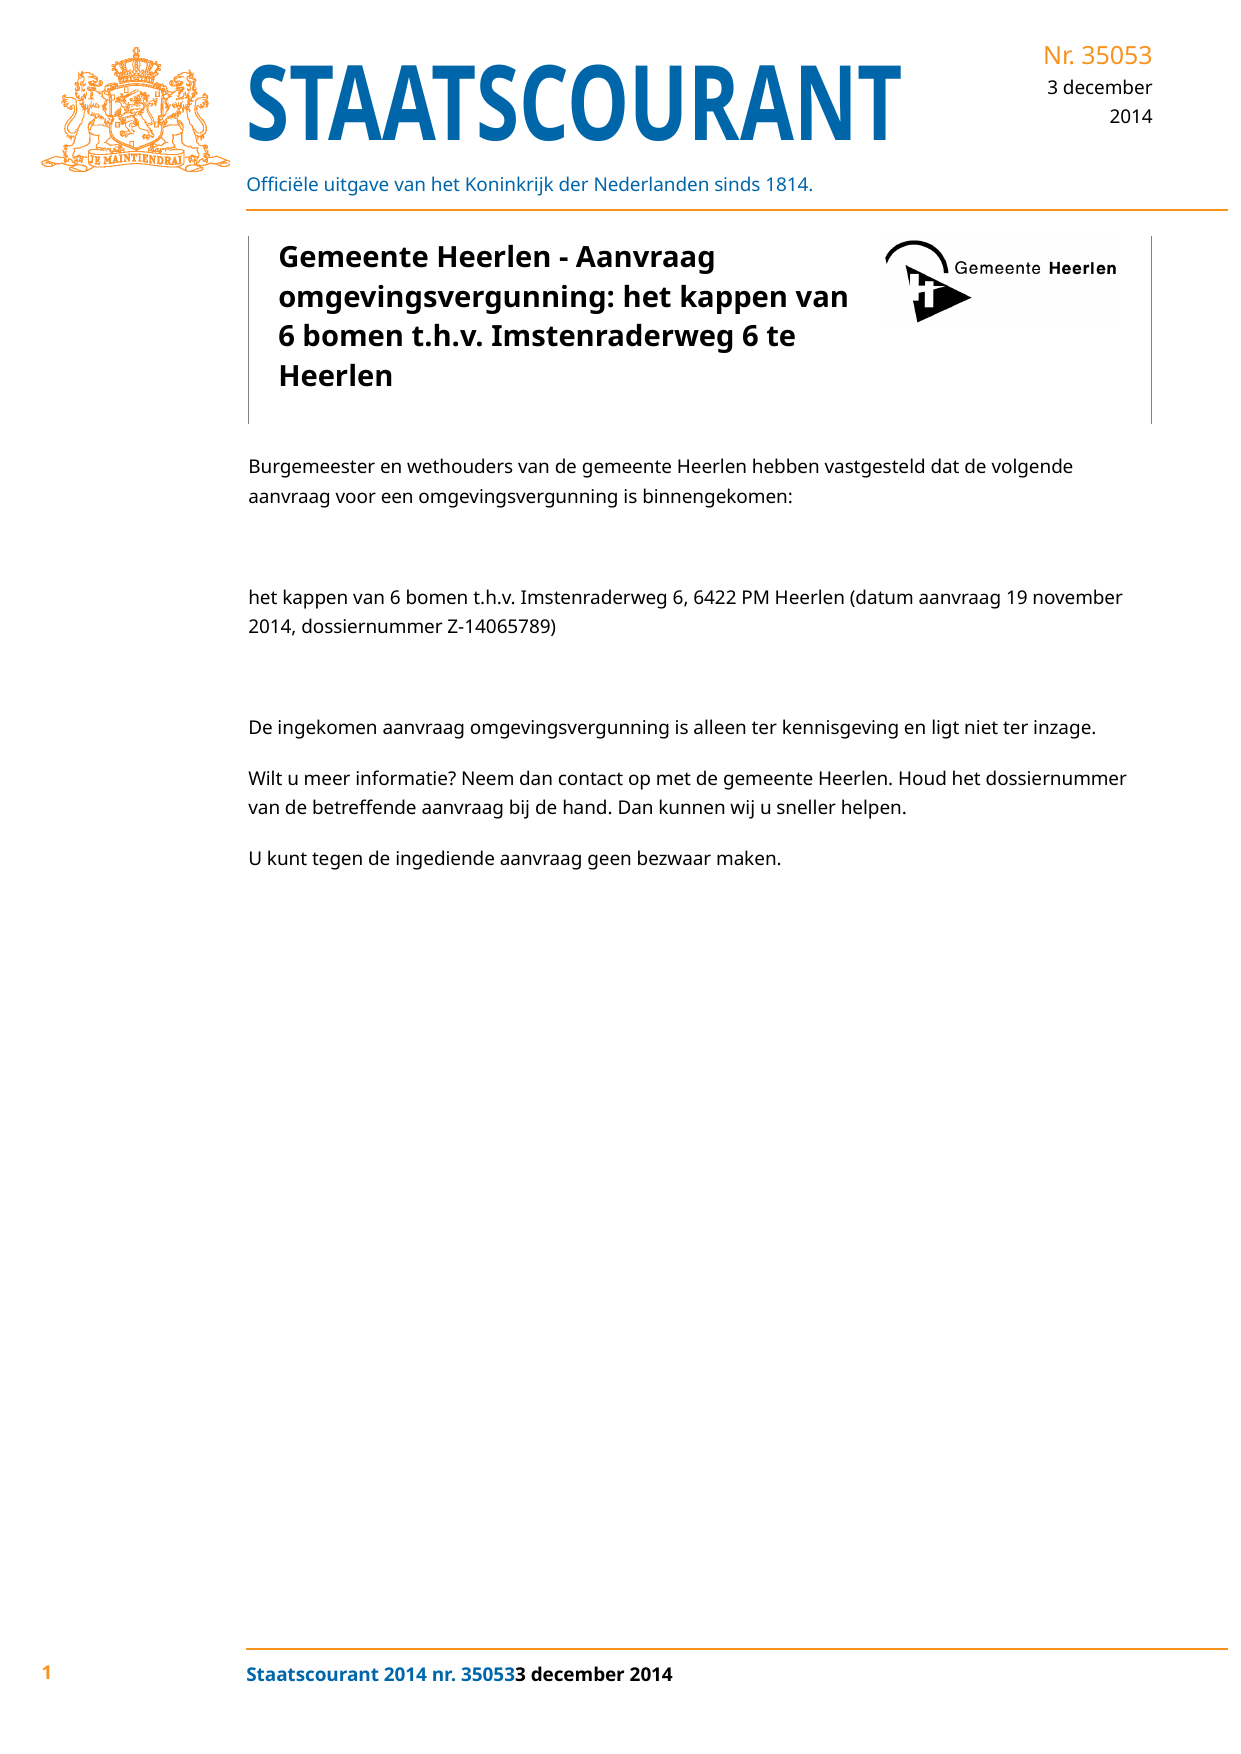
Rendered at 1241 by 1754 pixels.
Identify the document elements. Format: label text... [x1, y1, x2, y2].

text Burgemeester en wethouders van de gemeente Heerlen hebben vastgesteld dat de volgende aanvraag voor een omgevingsvergunning is binnengekomen: [248, 454, 1152, 509]
text Wilt u meer informatie? Neem dan contact op met de gemeente Heerlen. Houd het dossiernummer van de betreffende aanvraag bij de hand. Dan kunnen wij u sneller helpen. [248, 765, 1152, 820]
table_header [850, 236, 1151, 424]
picture [41, 47, 231, 172]
picture [882, 236, 1119, 325]
text De ingekomen aanvraag omgevingsvergunning is alleen ter kennisgeving en ligt niet ter inzage. [248, 714, 1152, 740]
table_header Gemeente Heerlen - Aanvraag omgevingsvergunning: het kappen van 6 bomen t.h.v. Imstenraderweg 6 te Heerlen [249, 236, 850, 424]
text U kunt tegen de ingediende aanvraag geen bezwaar maken. [248, 845, 1152, 871]
text het kappen van 6 bomen t.h.v. Imstenraderweg 6, 6422 PM Heerlen (datum aanvraag 19 november 2014, dossiernummer Z-14065789) [248, 584, 1152, 639]
